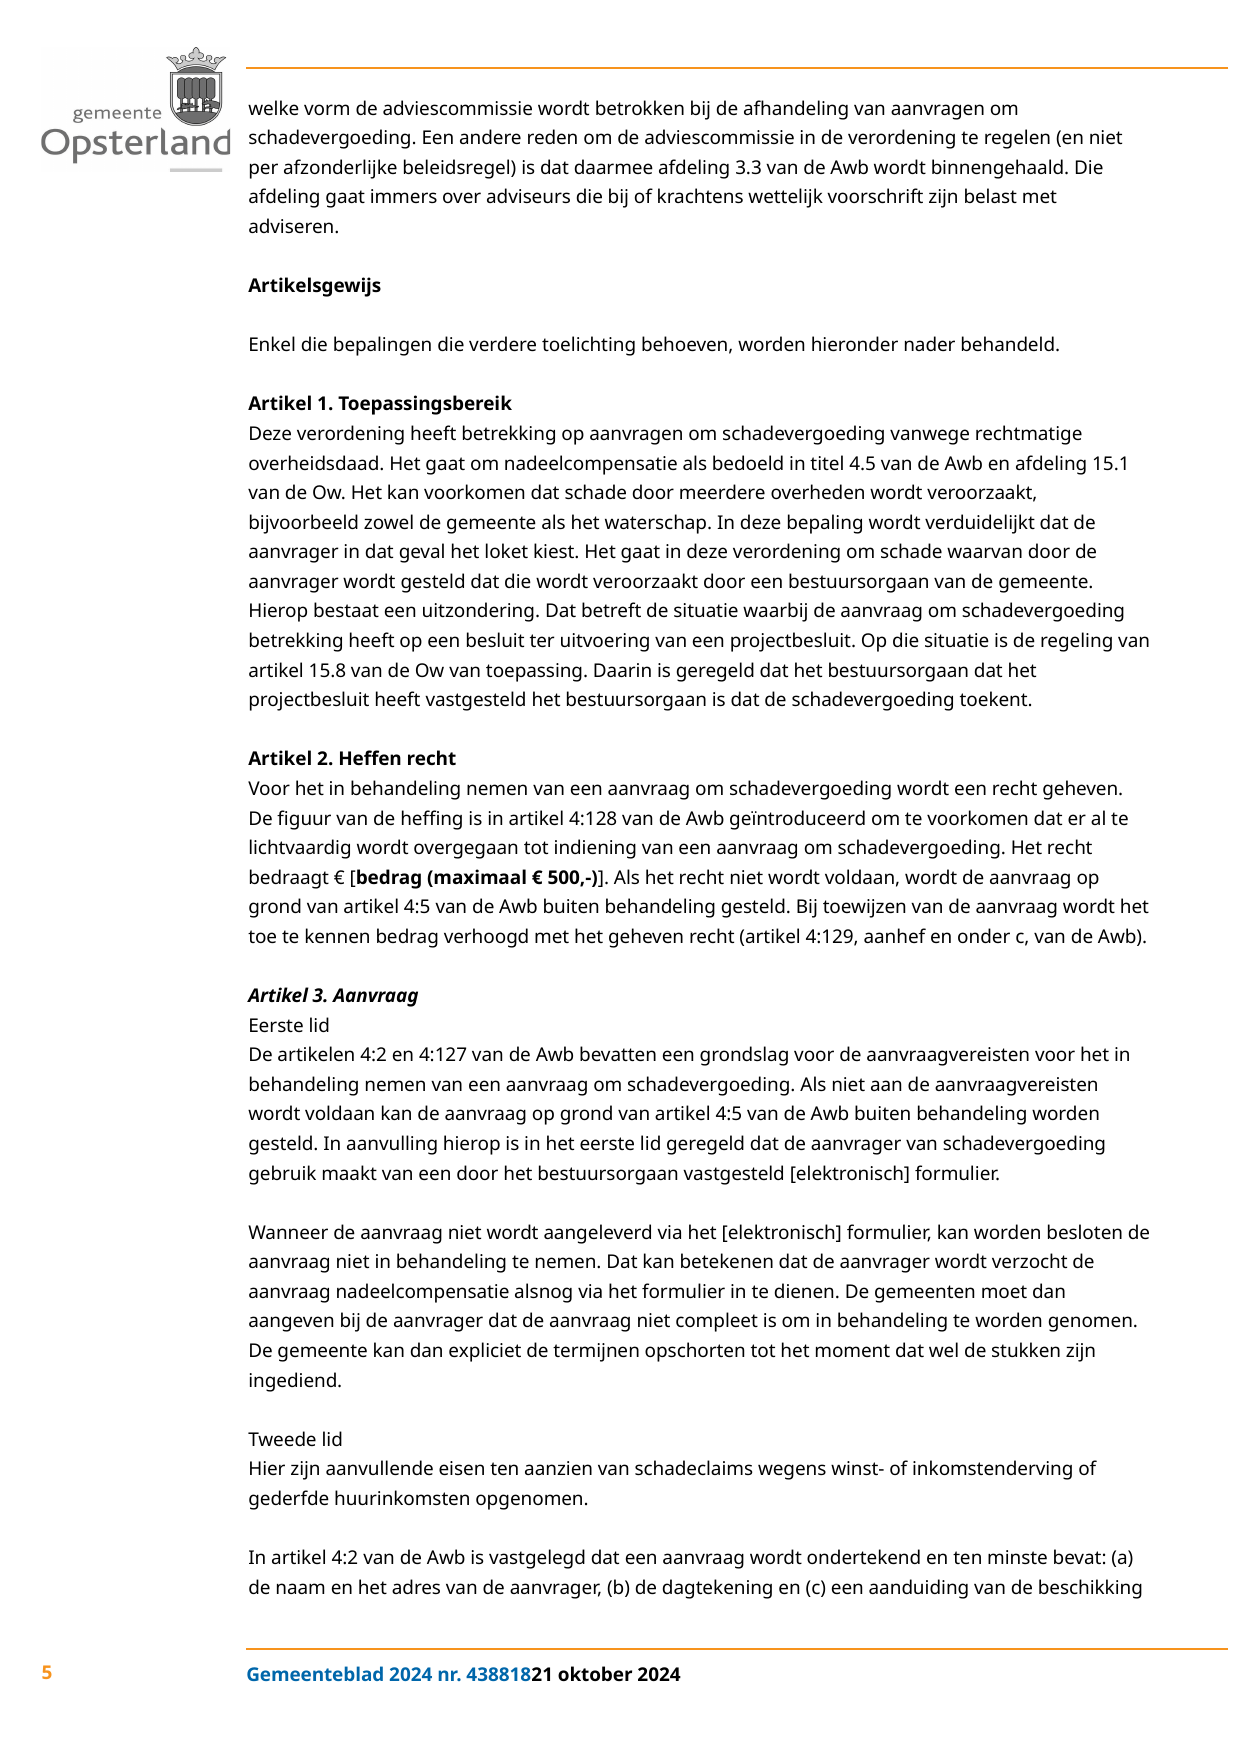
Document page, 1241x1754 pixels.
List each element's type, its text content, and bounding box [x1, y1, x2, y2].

text Deze verordening heeft betrekking op aanvragen om schadevergoeding vanwege rechtmatige overheidsdaad. Het gaat om nadeelcompensatie als bedoeld in titel 4.5 van de Awb en afdeling 15.1 van de Ow. Het kan voorkomen dat schade door meerdere overheden wordt veroorzaakt, bijvoorbeeld zowel de gemeente als het waterschap. In deze bepaling wordt verduidelijkt dat de aanvrager in dat geval het loket kiest. Het gaat in deze verordening om schade waarvan door de aanvrager wordt gesteld dat die wordt veroorzaakt door een bestuursorgaan van de gemeente. Hierop bestaat een uitzondering. Dat betreft de situatie waarbij de aanvraag om schadevergoeding betrekking heeft op een besluit ter uitvoering van een projectbesluit. Op die situatie is de regeling van artikel 15.8 van de Ow van toepassing. Daarin is geregeld dat het bestuursorgaan dat het projectbesluit heeft vastgesteld het bestuursorgaan is dat de schadevergoeding toekent. [248, 420, 1152, 712]
text Eerste lid [248, 1012, 1152, 1038]
text De artikelen 4:2 en 4:127 van de Awb bevatten een grondslag voor de aanvraagvereisten voor het in behandeling nemen van een aanvraag om schadevergoeding. Als niet aan de aanvraagvereisten wordt voldaan kan de aanvraag op grond van artikel 4:5 van de Awb buiten behandeling worden gesteld. In aanvulling hierop is in het eerste lid geregeld dat de aanvrager van schadevergoeding gebruik maakt van een door het bestuursorgaan vastgesteld [elektronisch] formulier. [248, 1041, 1152, 1186]
text Wanneer de aanvraag niet wordt aangeleverd via het [elektronisch] formulier, kan worden besloten de aanvraag niet in behandeling te nemen. Dat kan betekenen dat de aanvrager wordt verzocht de aanvraag nadeelcompensatie alsnog via het formulier in te dienen. De gemeenten moet dan aangeven bij de aanvrager dat de aanvraag niet compleet is om in behandeling te worden genomen. De gemeente kan dan expliciet de termijnen opschorten tot het moment dat wel de stukken zijn ingediend. [248, 1219, 1152, 1393]
text Artikel 1. Toepassingsbereik [248, 391, 1152, 416]
text Artikel 2. Heffen recht [248, 746, 1152, 771]
text Tweede lid [248, 1426, 1152, 1452]
text Artikelsgewijs [248, 272, 1152, 298]
text In artikel 4:2 van de Awb is vastgelegd dat een aanvraag wordt ondertekend en ten minste bevat: (a) de naam en het adres van de aanvrager, (b) de dagtekening en (c) een aanduiding van de beschikking [248, 1544, 1152, 1600]
text Hier zijn aanvullende eisen ten aanzien van schadeclaims wegens winst- of inkomstenderving of gederfde huurinkomsten opgenomen. [248, 1456, 1152, 1511]
picture [41, 47, 231, 172]
text Artikel 3. Aanvraag [248, 982, 1152, 1008]
text welke vorm de adviescommissie wordt betrokken bij de afhandeling van aanvragen om schadevergoeding. Een andere reden om de adviescommissie in de verordening te regelen (en niet per afzonderlijke beleidsregel) is dat daarmee afdeling 3.3 van de Awb wordt binnengehaald. Die afdeling gaat immers over adviseurs die bij of krachtens wettelijk voorschrift zijn belast met adviseren. [248, 95, 1152, 239]
text Enkel die bepalingen die verdere toelichting behoeven, worden hieronder nader behandeld. [248, 331, 1152, 357]
text Voor het in behandeling nemen van een aanvraag om schadevergoeding wordt een recht geheven. De figuur van de heffing is in artikel 4:128 van de Awb geïntroduceerd om te voorkomen dat er al te lichtvaardig wordt overgegaan tot indiening van een aanvraag om schadevergoeding. Het recht bedraagt € [bedrag (maximaal € 500,-)]. Als het recht niet wordt voldaan, wordt de aanvraag op grond van artikel 4:5 van de Awb buiten behandeling gesteld. Bij toewijzen van de aanvraag wordt het toe te kennen bedrag verhoogd met het geheven recht (artikel 4:129, aanhef en onder c, van de Awb). [248, 775, 1152, 949]
